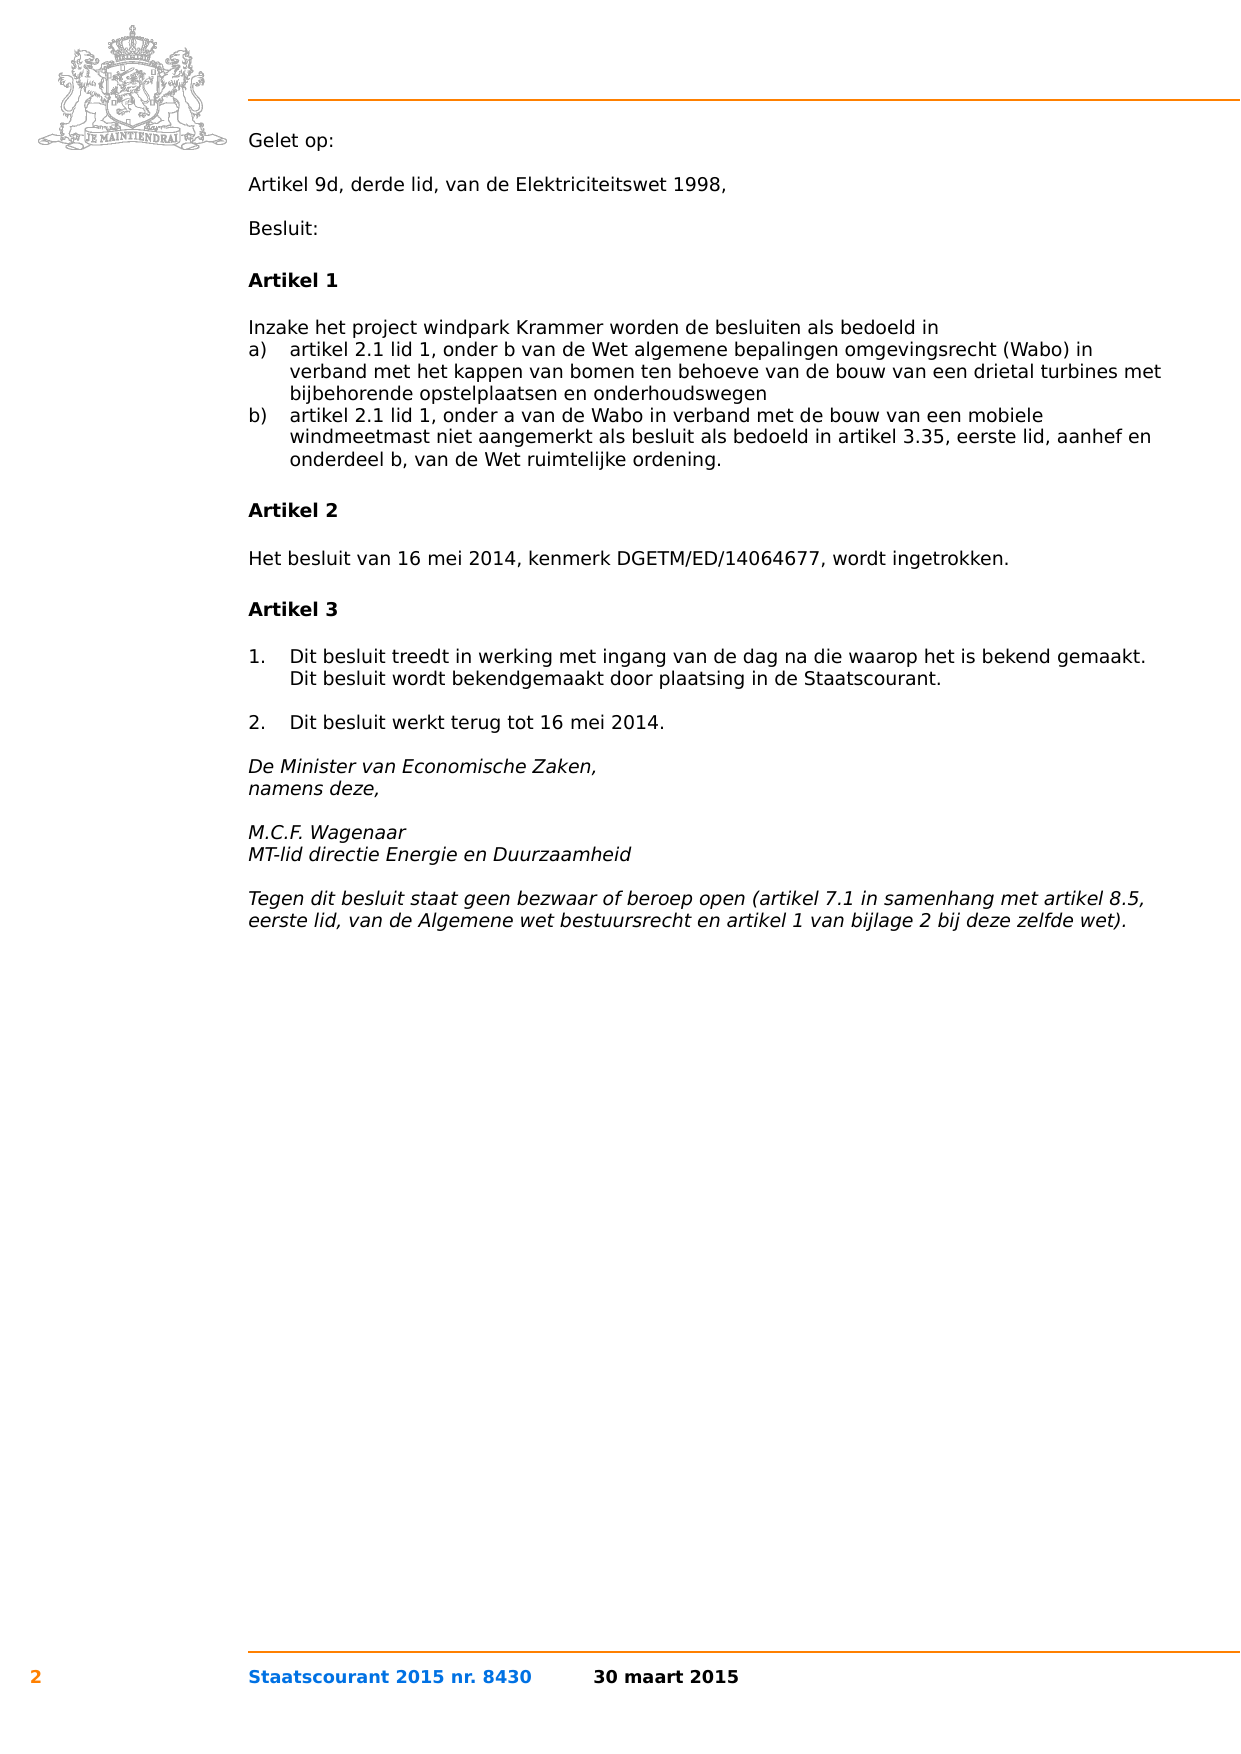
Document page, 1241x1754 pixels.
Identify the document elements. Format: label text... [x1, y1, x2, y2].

text Inzake het project windpark Krammer worden de besluiten als bedoeld in [248, 317, 1163, 338]
subtitle Artikel 1 [248, 269, 1163, 292]
text Besluit: [248, 218, 1163, 239]
text Gelet op: [248, 130, 1163, 152]
text 1. Dit besluit treedt in werking met ingang van de dag na die waarop het is bekend gemaakt. Dit besluit wordt bekendgemaakt door plaatsing in de Staatscourant. [248, 646, 1163, 690]
text Het besluit van 16 mei 2014, kenmerk DGETM/ED/14064677, wordt ingetrokken. [248, 547, 1163, 569]
text b) artikel 2.1 lid 1, onder a van de Wabo in verband met de bouw van een mobiele windmeetmast niet aangemerkt als besluit als bedoeld in artikel 3.35, eerste lid, aanhef en onderdeel b, van de Wet ruimtelijke ordening. [248, 404, 1163, 470]
text Tegen dit besluit staat geen bezwaar of beroep open (artikel 7.1 in samenhang met artikel 8.5, eerste lid, van de Algemene wet bestuursrecht en artikel 1 van bijlage 2 bij deze zelfde wet). [248, 888, 1163, 932]
picture [38, 25, 227, 150]
text a) artikel 2.1 lid 1, onder b van de Wet algemene bepalingen omgevingsrecht (Wabo) in verband met het kappen van bomen ten behoeve van de bouw van een drietal turbines met bijbehorende opstelplaatsen en onderhoudswegen [248, 338, 1163, 404]
text Artikel 9d, derde lid, van de Elektriciteitswet 1998, [248, 174, 1163, 196]
subtitle Artikel 2 [248, 500, 1163, 522]
text 2. Dit besluit werkt terug tot 16 mei 2014. [248, 712, 1163, 734]
text De Minister van Economische Zaken, namens deze, M.C.F. Wagenaar MT-lid directie Energie en Duurzaamheid [248, 756, 1163, 866]
subtitle Artikel 3 [248, 599, 1163, 621]
